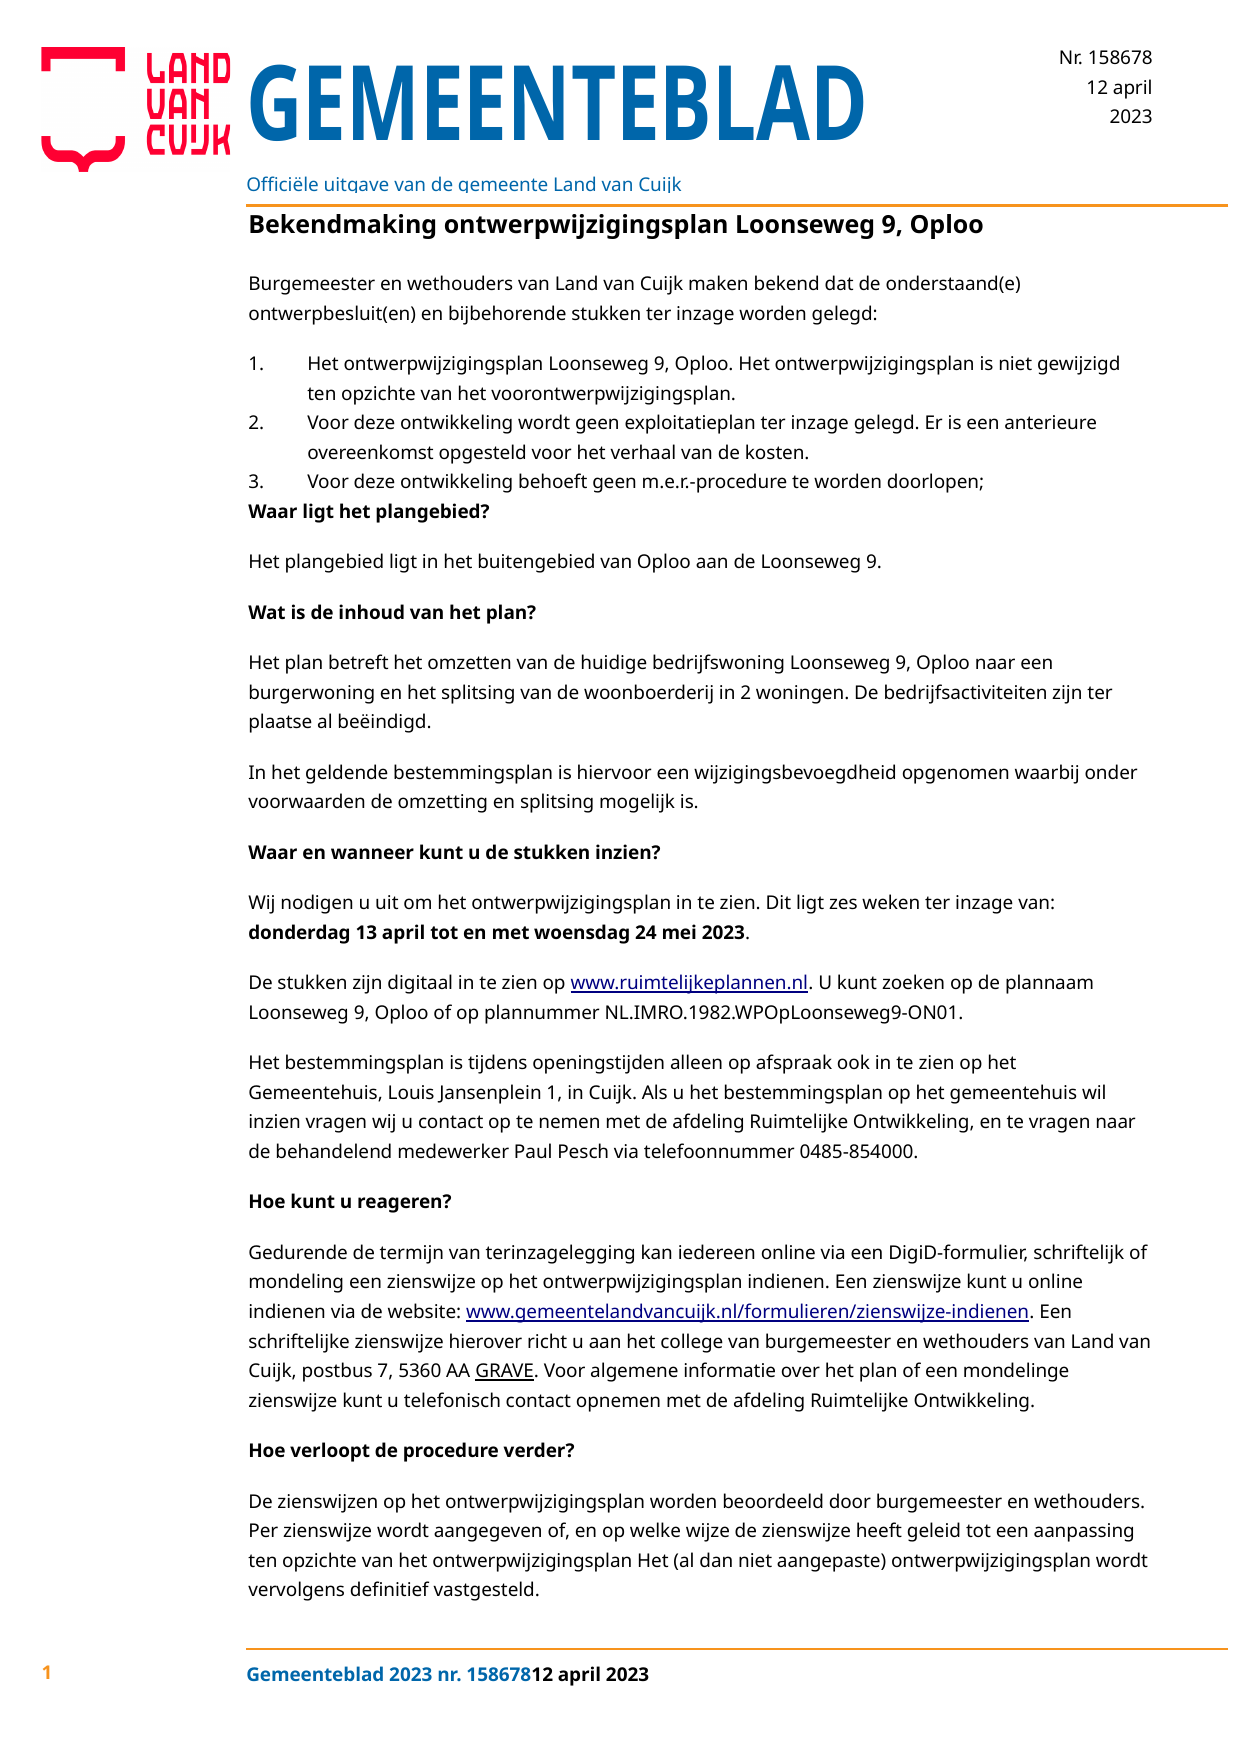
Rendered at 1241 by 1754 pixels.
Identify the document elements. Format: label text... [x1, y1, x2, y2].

list Voor deze ontwikkeling behoeft geen m.e.r.-procedure te worden doorlopen; [248, 469, 1152, 494]
text De stukken zijn digitaal in te zien op www.ruimtelijkeplannen.nl. U kunt zoeken op de plannaam Loonseweg 9, Oploo of op plannummer NL.IMRO.1982.WPOpLoonseweg9-ON01. [248, 969, 1152, 1025]
picture [41, 47, 231, 172]
text Waar ligt het plangebied? [248, 498, 1152, 524]
text Burgemeester en wethouders van Land van Cuijk maken bekend dat de onderstaand(e) ontwerpbesluit(en) en bijbehorende stukken ter inzage worden gelegd: [248, 270, 1152, 326]
text Het plangebied ligt in het buitengebied van Oploo aan de Loonseweg 9. [248, 549, 1152, 574]
text In het geldende bestemmingsplan is hiervoor een wijzigingsbevoegdheid opgenomen waarbij onder voorwaarden de omzetting en splitsing mogelijk is. [248, 759, 1152, 814]
list Voor deze ontwikkeling wordt geen exploitatieplan ter inzage gelegd. Er is een anterieure overeenkomst opgesteld voor het verhaal van de kosten. [248, 409, 1152, 465]
text Bekendmaking ontwerpwijzigingsplan Loonseweg 9, Oploo [248, 207, 1152, 241]
text Het bestemmingsplan is tijdens openingstijden alleen op afspraak ook in te zien op het Gemeentehuis, Louis Jansenplein 1, in Cuijk. Als u het bestemmingsplan op het gemeentehuis wil inzien vragen wij u contact op te nemen met de afdeling Ruimtelijke Ontwikkeling, en te vragen naar de behandelend medewerker Paul Pesch via telefoonnummer 0485-854000. [248, 1049, 1152, 1164]
text Hoe kunt u reageren? [248, 1189, 1152, 1214]
text De zienswijzen op het ontwerpwijzigingsplan worden beoordeeld door burgemeester en wethouders. Per zienswijze wordt aangegeven of, en op welke wijze de zienswijze heeft geleid tot een aanpassing ten opzichte van het ontwerpwijzigingsplan Het (al dan niet aangepaste) ontwerpwijzigingsplan wordt vervolgens definitief vastgesteld. [248, 1488, 1152, 1602]
text Wat is de inhoud van het plan? [248, 599, 1152, 625]
text Het plan betreft het omzetten van de huidige bedrijfswoning Loonseweg 9, Oploo naar een burgerwoning en het splitsing van de woonboerderij in 2 woningen. De bedrijfsactiviteiten zijn ter plaatse al beëindigd. [248, 649, 1152, 734]
text Gedurende de termijn van terinzagelegging kan iedereen online via een DigiD-formulier, schriftelijk of mondeling een zienswijze op het ontwerpwijzigingsplan indienen. Een zienswijze kunt u online indienen via de website: www.gemeentelandvancuijk.nl/formulieren/zienswijze-indienen. Een schriftelijke zienswijze hierover richt u aan het college van burgemeester en wethouders van Land van Cuijk, postbus 7, 5360 AA GRAVE. Voor algemene informatie over het plan of een mondelinge zienswijze kunt u telefonisch contact opnemen met de afdeling Ruimtelijke Ontwikkeling. [248, 1239, 1152, 1413]
text Wij nodigen u uit om het ontwerpwijzigingsplan in te zien. Dit ligt zes weken ter inzage van: donderdag 13 april tot en met woensdag 24 mei 2023. [248, 889, 1152, 945]
text Hoe verloopt de procedure verder? [248, 1437, 1152, 1463]
text Waar en wanneer kunt u de stukken inzien? [248, 839, 1152, 865]
list Het ontwerpwijzigingsplan Loonseweg 9, Oploo. Het ontwerpwijzigingsplan is niet gewijzigd ten opzichte van het voorontwerpwijzigingsplan. [248, 350, 1152, 406]
